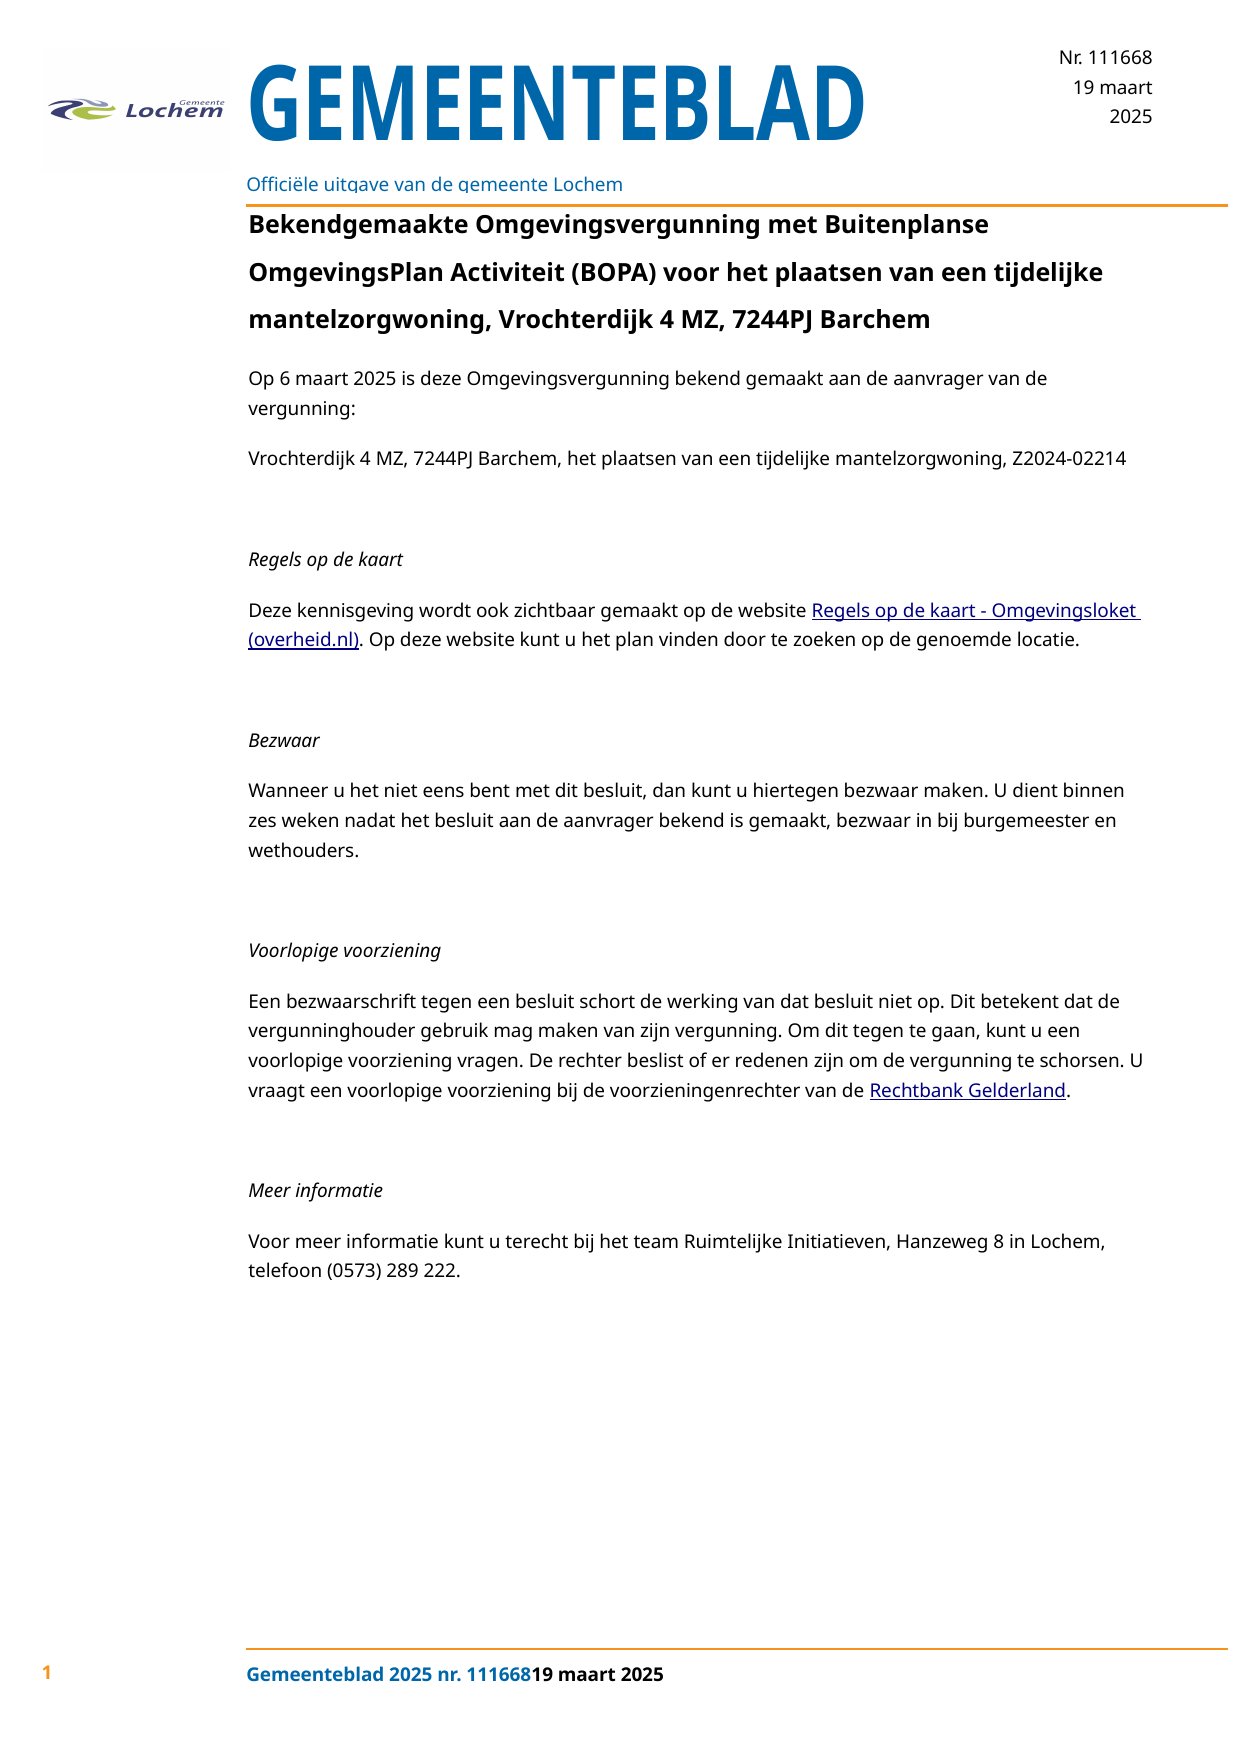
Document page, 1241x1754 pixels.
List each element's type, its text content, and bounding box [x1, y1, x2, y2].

picture [41, 47, 231, 172]
text Voorlopige voorziening [248, 938, 1152, 963]
text Wanneer u het niet eens bent met dit besluit, dan kunt u hiertegen bezwaar maken. U dient binnen zes weken nadat het besluit aan de aanvrager bekend is gemaakt, bezwaar in bij burgemeester en wethouders. [248, 778, 1152, 862]
text Regels op de kaart [248, 546, 1152, 572]
text Bezwaar [248, 727, 1152, 753]
text Meer informatie [248, 1178, 1152, 1203]
text Een bezwaarschrift tegen een besluit schort de werking van dat besluit niet op. Dit betekent dat de vergunninghouder gebruik mag maken van zijn vergunning. Om dit tegen te gaan, kunt u een voorlopige voorziening vragen. De rechter beslist of er redenen zijn om de vergunning te schorsen. U vraagt een voorlopige voorziening bij de voorzieningenrechter van de Rechtbank Gelderland. [248, 988, 1152, 1102]
text Voor meer informatie kunt u terecht bij het team Ruimtelijke Initiatieven, Hanzeweg 8 in Lochem, telefoon (0573) 289 222. [248, 1228, 1152, 1283]
text Bekendgemaakte Omgevingsvergunning met Buitenplanse OmgevingsPlan Activiteit (BOPA) voor het plaatsen van een tijdelijke mantelzorgwoning, Vrochterdijk 4 MZ, 7244PJ Barchem [248, 207, 1152, 336]
text Vrochterdijk 4 MZ, 7244PJ Barchem, het plaatsen van een tijdelijke mantelzorgwoning, Z2024-02214 [248, 446, 1152, 471]
text Deze kennisgeving wordt ook zichtbaar gemaakt op de website Regels op de kaart - Omgevingsloket (overheid.nl). Op deze website kunt u het plan vinden door te zoeken op de genoemde locatie. [248, 597, 1152, 652]
text Op 6 maart 2025 is deze Omgevingsvergunning bekend gemaakt aan de aanvrager van de vergunning: [248, 366, 1152, 421]
